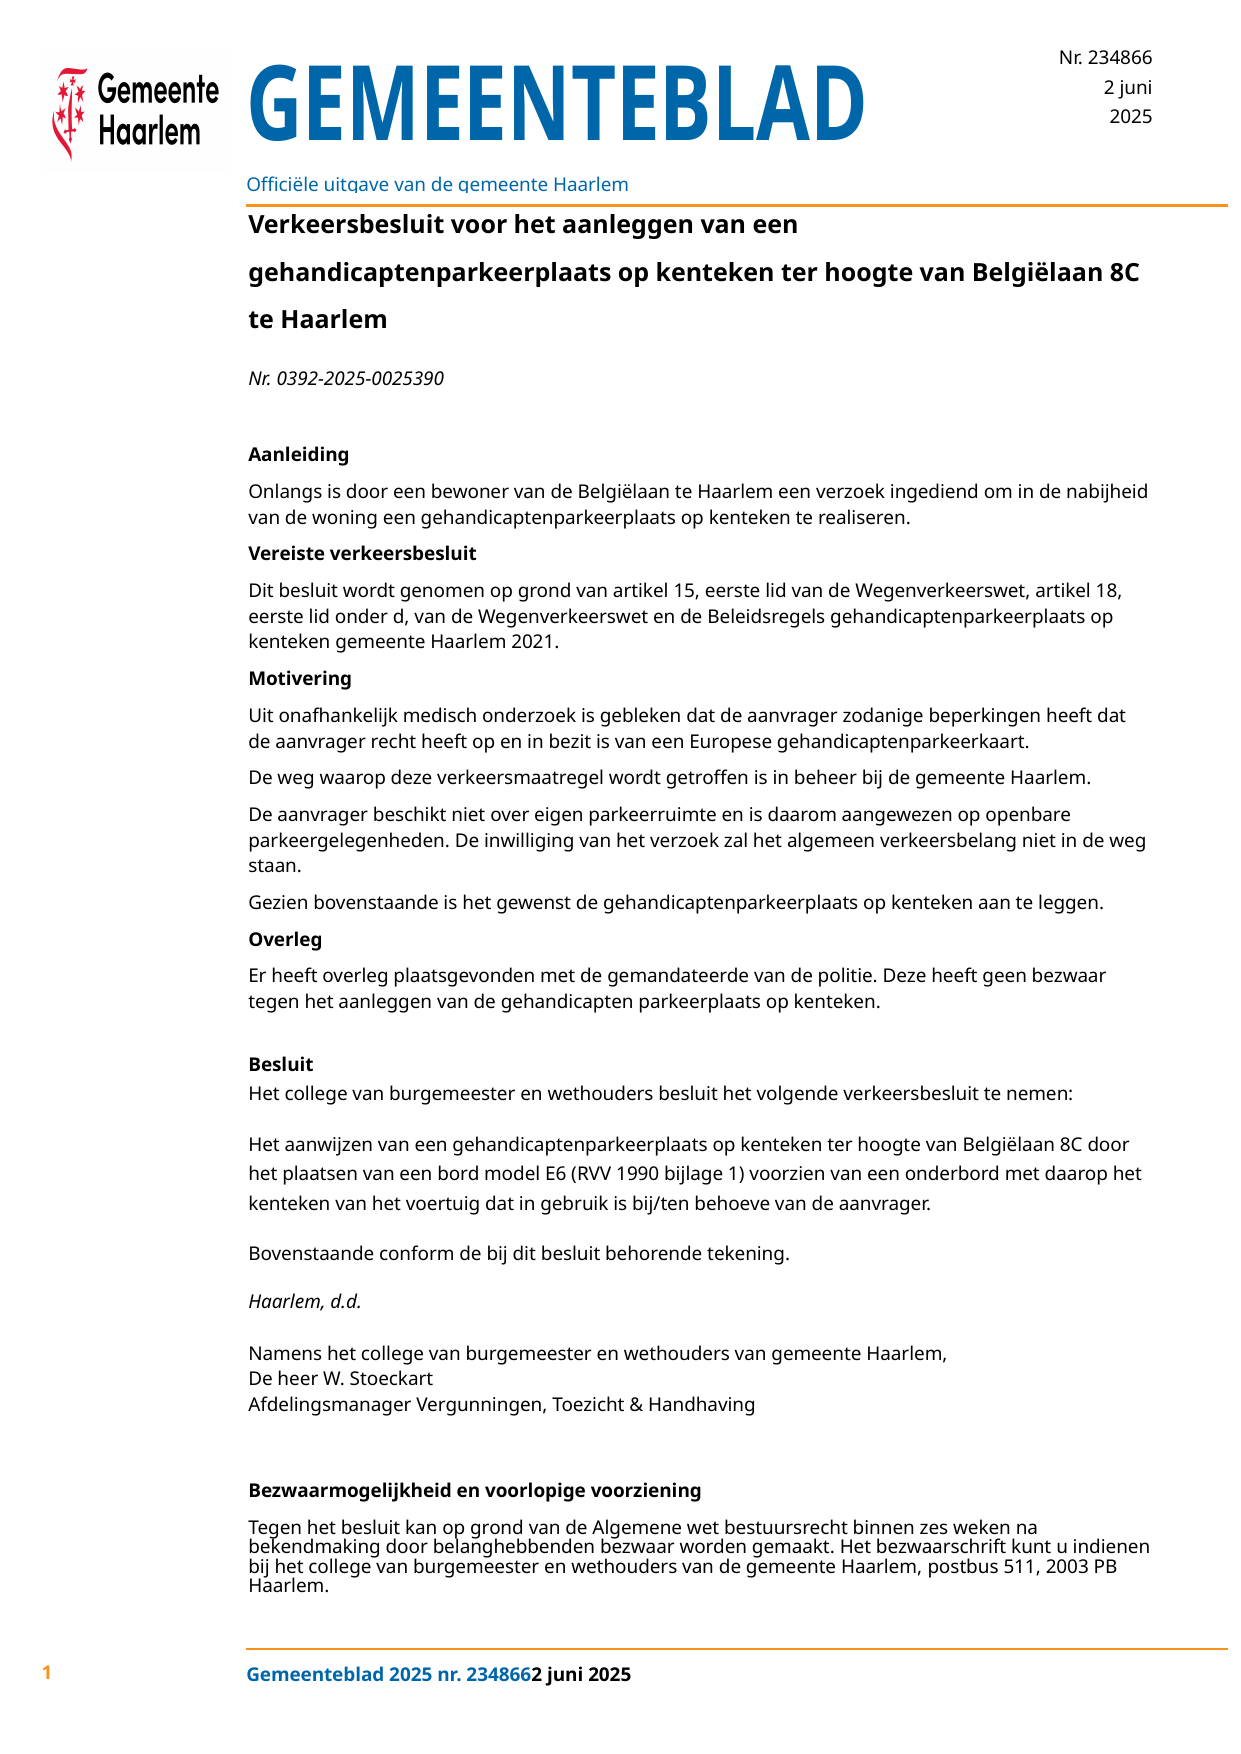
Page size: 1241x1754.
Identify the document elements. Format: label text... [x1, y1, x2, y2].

text Bezwaarmogelijkheid en voorlopige voorziening [248, 1482, 1152, 1501]
text De heer W. Stoeckart [248, 1366, 1152, 1391]
text Het college van burgemeester en wethouders besluit het volgende verkeersbesluit te nemen: [248, 1081, 1152, 1106]
text Verkeersbesluit voor het aanleggen van een gehandicaptenparkeerplaats op kenteken ter hoogte van Belgiëlaan 8C te Haarlem [248, 207, 1152, 336]
text De weg waarop deze verkeersmaatregel wordt getroffen is in beheer bij de gemeente Haarlem. [248, 764, 1152, 790]
text Dit besluit wordt genomen op grond van artikel 15, eerste lid van de Wegenverkeerswet, artikel 18, eerste lid onder d, van de Wegenverkeerswet en de Beleidsregels gehandicaptenparkeerplaats op kenteken gemeente Haarlem 2021. [248, 577, 1152, 654]
text Overleg [248, 926, 1152, 952]
text Gezien bovenstaande is het gewenst de gehandicaptenparkeerplaats op kenteken aan te leggen. [248, 889, 1152, 915]
text Motivering [248, 665, 1152, 691]
text De aanvrager beschikt niet over eigen parkeerruimte en is daarom aangewezen op openbare parkeergelegenheden. De inwilliging van het verzoek zal het algemeen verkeersbelang niet in de weg staan. [248, 801, 1152, 878]
text Het aanwijzen van een gehandicaptenparkeerplaats op kenteken ter hoogte van Belgiëlaan 8C door het plaatsen van een bord model E6 (RVV 1990 bijlage 1) voorzien van een onderbord met daarop het kenteken van het voertuig dat in gebruik is bij/ten behoeve van de aanvrager. [248, 1131, 1152, 1216]
text Uit onafhankelijk medisch onderzoek is gebleken dat de aanvrager zodanige beperkingen heeft dat de aanvrager recht heeft op en in bezit is van een Europese gehandicaptenparkeerkaart. [248, 702, 1152, 753]
text Haarlem, d.d. [248, 1288, 1152, 1314]
text Tegen het besluit kan op grond van de Algemene wet bestuursrecht binnen zes weken na bekendmaking door belanghebbenden bezwaar worden gemaakt. Het bezwaarschrift kunt u indienen bij het college van burgemeester en wethouders van de gemeente Haarlem, postbus 511, 2003 PB Haarlem. [248, 1519, 1152, 1596]
text Aanleiding [248, 442, 1152, 467]
text Afdelingsmanager Vergunningen, Toezicht & Handhaving [248, 1391, 1152, 1417]
text Nr. 0392-2025-0025390 [248, 366, 1152, 391]
text Besluit [248, 1051, 1152, 1077]
text Namens het college van burgemeester en wethouders van gemeente Haarlem, [248, 1340, 1152, 1366]
text Er heeft overleg plaatsgevonden met de gemandateerde van de politie. Deze heeft geen bezwaar tegen het aanleggen van de gehandicapten parkeerplaats op kenteken. [248, 963, 1152, 1014]
text Vereiste verkeersbesluit [248, 541, 1152, 566]
text Bovenstaande conform de bij dit besluit behorende tekening. [248, 1241, 1152, 1266]
text Onlangs is door een bewoner van de Belgiëlaan te Haarlem een verzoek ingediend om in de nabijheid van de woning een gehandicaptenparkeerplaats op kenteken te realiseren. [248, 478, 1152, 530]
picture [41, 47, 231, 172]
